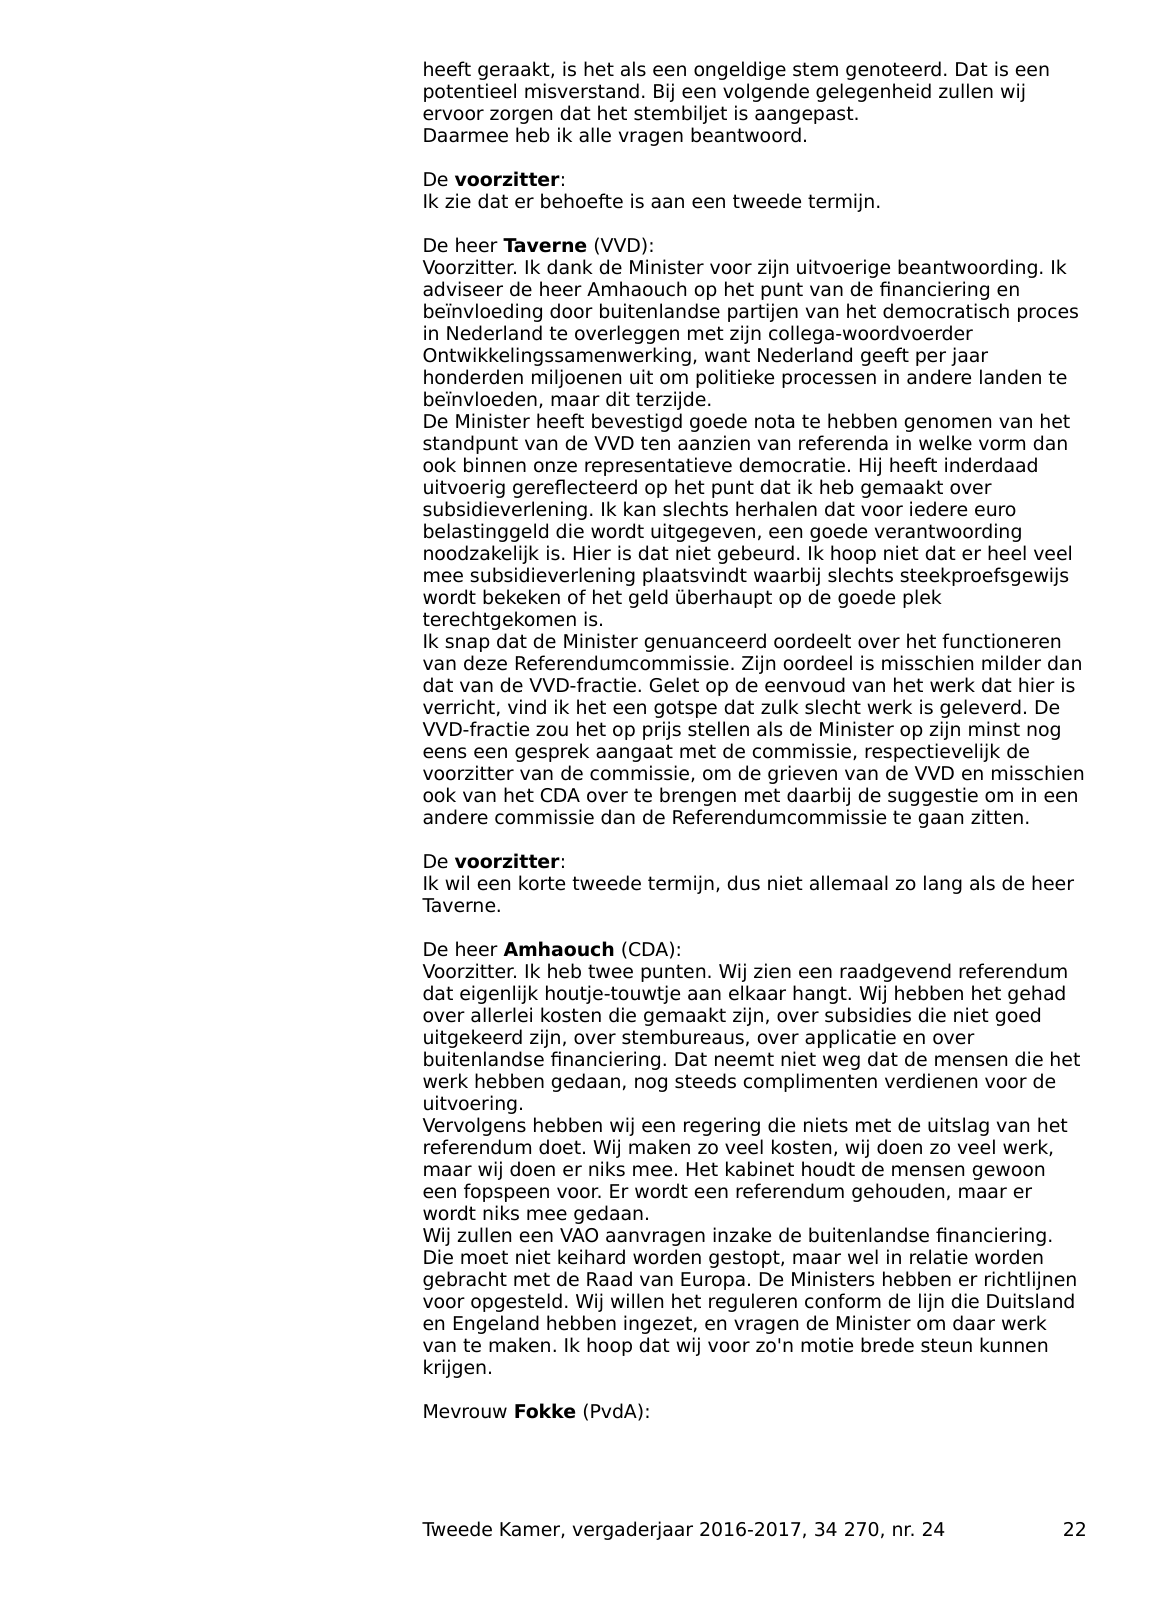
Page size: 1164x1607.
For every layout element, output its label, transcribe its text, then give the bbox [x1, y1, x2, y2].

text De voorzitter: [422, 851, 1087, 873]
text Ik wil een korte tweede termijn, dus niet allemaal zo lang als de heer Taverne. [422, 873, 1087, 917]
text Ik snap dat de Minister genuanceerd oordeelt over het functioneren van deze Referendumcommissie. Zijn oordeel is misschien milder dan dat van de VVD-fractie. Gelet op de eenvoud van het werk dat hier is verricht, vind ik het een gotspe dat zulk slecht werk is geleverd. De VVD-fractie zou het op prijs stellen als de Minister op zijn minst nog eens een gesprek aangaat met de commissie, respectievelijk de voorzitter van de commissie, om de grieven van de VVD en misschien ook van het CDA over te brengen met daarbij de suggestie om in een andere commissie dan de Referendumcommissie te gaan zitten. [422, 631, 1087, 829]
text Mevrouw Fokke (PvdA): [422, 1401, 1087, 1423]
text heeft geraakt, is het als een ongeldige stem genoteerd. Dat is een potentieel misverstand. Bij een volgende gelegenheid zullen wij ervoor zorgen dat het stembiljet is aangepast. [422, 59, 1087, 125]
text De voorzitter: [422, 169, 1087, 191]
text Voorzitter. Ik dank de Minister voor zijn uitvoerige beantwoording. Ik adviseer de heer Amhaouch op het punt van de financiering en beïnvloeding door buitenlandse partijen van het democratisch proces in Nederland te overleggen met zijn collega-woordvoerder Ontwikkelingssamenwerking, want Nederland geeft per jaar honderden miljoenen uit om politieke processen in andere landen te beïnvloeden, maar dit terzijde. [422, 257, 1087, 411]
text Voorzitter. Ik heb twee punten. Wij zien een raadgevend referendum dat eigenlijk houtje-touwtje aan elkaar hangt. Wij hebben het gehad over allerlei kosten die gemaakt zijn, over subsidies die niet goed uitgekeerd zijn, over stembureaus, over applicatie en over buitenlandse financiering. Dat neemt niet weg dat de mensen die het werk hebben gedaan, nog steeds complimenten verdienen voor de uitvoering. [422, 961, 1087, 1115]
text Daarmee heb ik alle vragen beantwoord. [422, 125, 1087, 147]
text Ik zie dat er behoefte is aan een tweede termijn. [422, 191, 1087, 213]
text De Minister heeft bevestigd goede nota te hebben genomen van het standpunt van de VVD ten aanzien van referenda in welke vorm dan ook binnen onze representatieve democratie. Hij heeft inderdaad uitvoerig gereflecteerd op het punt dat ik heb gemaakt over subsidieverlening. Ik kan slechts herhalen dat voor iedere euro belastinggeld die wordt uitgegeven, een goede verantwoording noodzakelijk is. Hier is dat niet gebeurd. Ik hoop niet dat er heel veel mee subsidieverlening plaatsvindt waarbij slechts steekproefsgewijs wordt bekeken of het geld überhaupt op de goede plek terechtgekomen is. [422, 411, 1087, 631]
text De heer Amhaouch (CDA): [422, 939, 1087, 961]
text Wij zullen een VAO aanvragen inzake de buitenlandse financiering. Die moet niet keihard worden gestopt, maar wel in relatie worden gebracht met de Raad van Europa. De Ministers hebben er richtlijnen voor opgesteld. Wij willen het reguleren conform de lijn die Duitsland en Engeland hebben ingezet, en vragen de Minister om daar werk van te maken. Ik hoop dat wij voor zo'n motie brede steun kunnen krijgen. [422, 1225, 1087, 1379]
text Vervolgens hebben wij een regering die niets met de uitslag van het referendum doet. Wij maken zo veel kosten, wij doen zo veel werk, maar wij doen er niks mee. Het kabinet houdt de mensen gewoon een fopspeen voor. Er wordt een referendum gehouden, maar er wordt niks mee gedaan. [422, 1115, 1087, 1225]
text De heer Taverne (VVD): [422, 235, 1087, 257]
